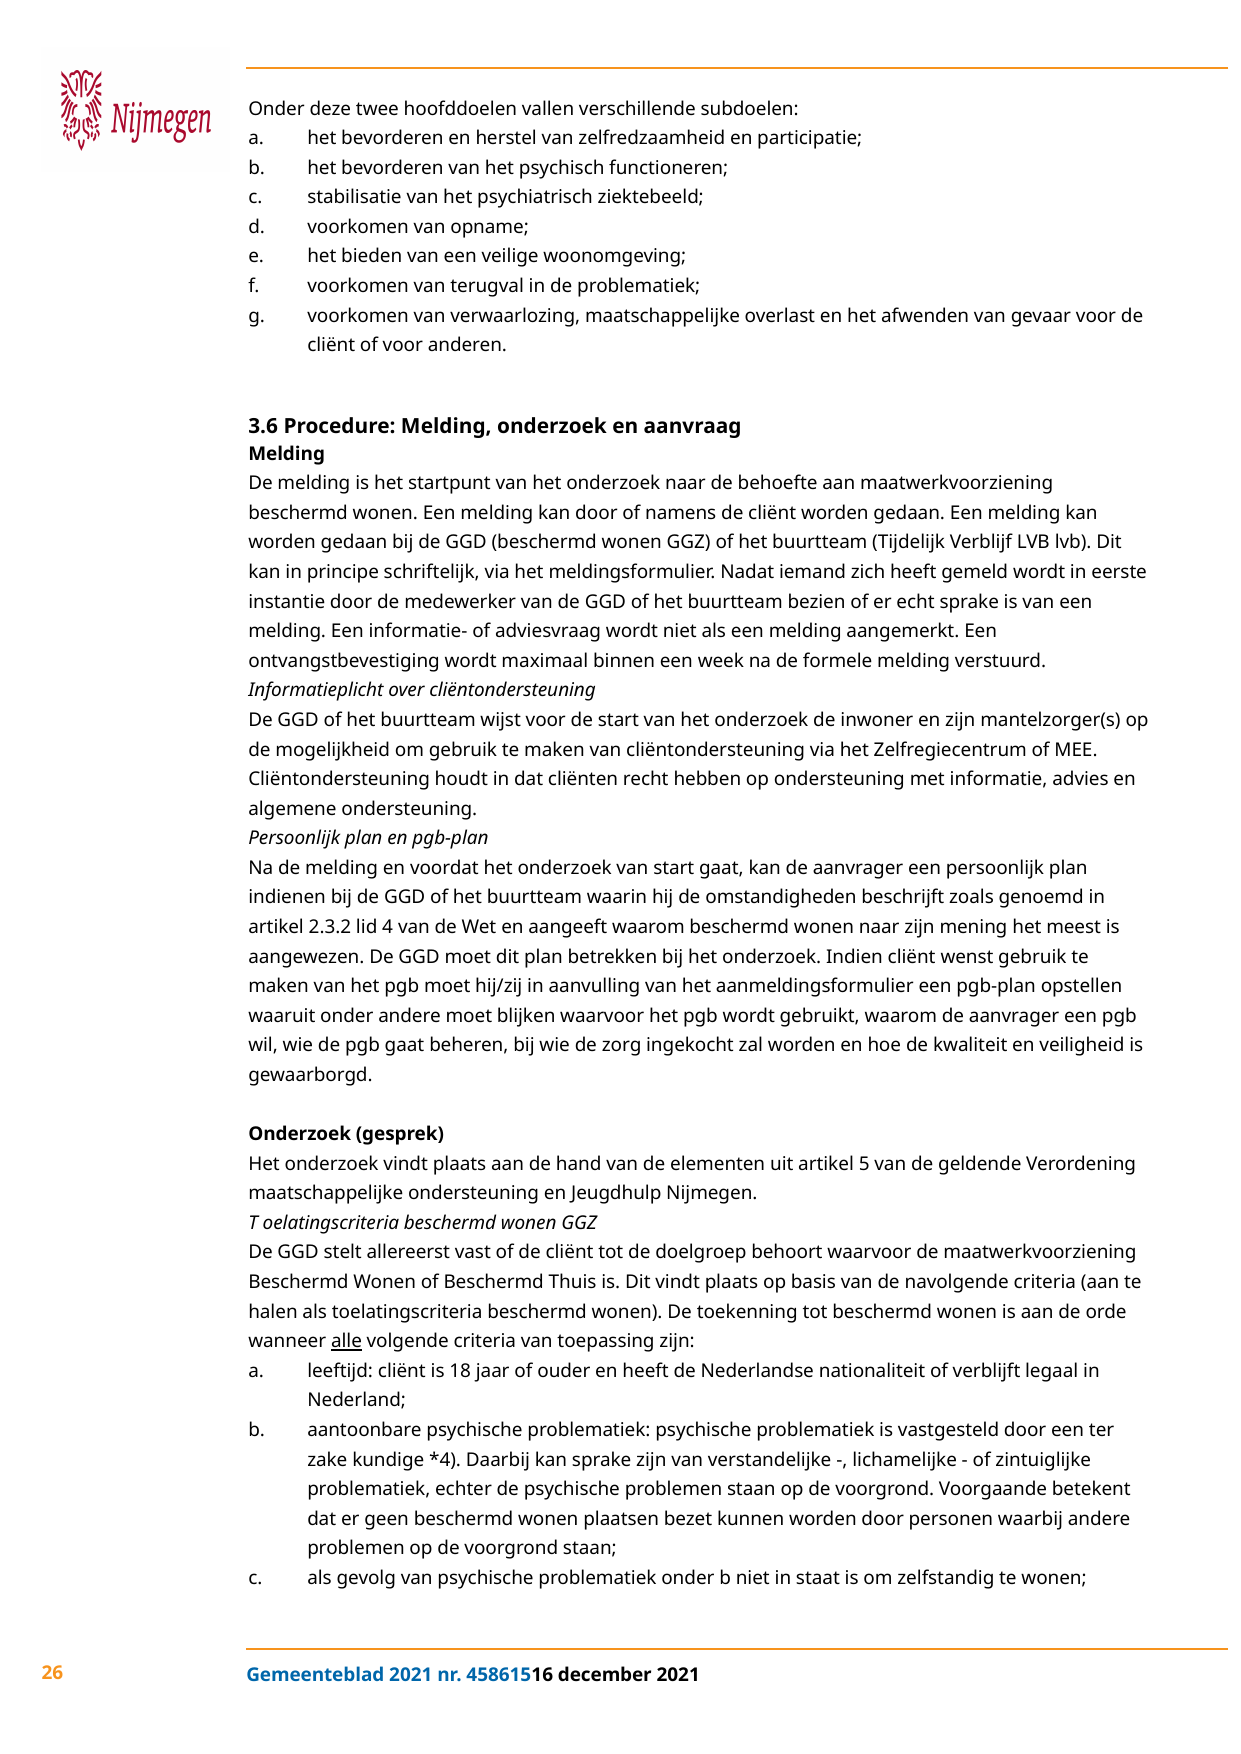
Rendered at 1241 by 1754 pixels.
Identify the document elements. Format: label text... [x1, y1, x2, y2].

text De melding is het startpunt van het onderzoek naar de behoefte aan maatwerkvoorziening beschermd wonen. Een melding kan door of namens de cliënt worden gedaan. Een melding kan worden gedaan bij de GGD (beschermd wonen GGZ) of het buurtteam (Tijdelijk Verblijf LVB lvb). Dit kan in principe schriftelijk, via het meldingsformulier. Nadat iemand zich heeft gemeld wordt in eerste instantie door de medewerker van de GGD of het buurtteam bezien of er echt sprake is van een melding. Een informatie- of adviesvraag wordt niet als een melding aangemerkt. Een ontvangstbevestiging wordt maximaal binnen een week na de formele melding verstuurd. [248, 469, 1152, 673]
list als gevolg van psychische problematiek onder b niet in staat is om zelfstandig te wonen; [248, 1564, 1152, 1590]
picture [41, 47, 231, 172]
text De GGD stelt allereerst vast of de cliënt tot de doelgroep behoort waarvoor de maatwerkvoorziening Beschermd Wonen of Beschermd Thuis is. Dit vindt plaats op basis van de navolgende criteria (aan te halen als toelatingscriteria beschermd wonen). De toekenning tot beschermd wonen is aan de orde wanneer alle volgende criteria van toepassing zijn: [248, 1239, 1152, 1353]
text De GGD of het buurtteam wijst voor de start van het onderzoek de inwoner en zijn mantelzorger(s) op de mogelijkheid om gebruik te maken van cliëntondersteuning via het Zelfregiecentrum of MEE. Cliëntondersteuning houdt in dat cliënten recht hebben op ondersteuning met informatie, advies en algemene ondersteuning. [248, 706, 1152, 821]
list voorkomen van verwaarlozing, maatschappelijke overlast en het afwenden van gevaar voor de cliënt of voor anderen. [248, 302, 1152, 357]
list het bevorderen van het psychisch functioneren; [248, 154, 1152, 180]
text Melding [248, 440, 1152, 466]
text 3.6 Procedure: Melding, onderzoek en aanvraag [248, 411, 1152, 440]
text Persoonlijk plan en pgb-plan [248, 824, 1152, 850]
list voorkomen van terugval in de problematiek; [248, 272, 1152, 298]
text Na de melding en voordat het onderzoek van start gaat, kan de aanvrager een persoonlijk plan indienen bij de GGD of het buurtteam waarin hij de omstandigheden beschrijft zoals genoemd in artikel 2.3.2 lid 4 van de Wet en aangeeft waarom beschermd wonen naar zijn mening het meest is aangewezen. De GGD moet dit plan betrekken bij het onderzoek. Indien cliënt wenst gebruik te maken van het pgb moet hij/zij in aanvulling van het aanmeldingsformulier een pgb-plan opstellen waaruit onder andere moet blijken waarvoor het pgb wordt gebruikt, waarom de aanvrager een pgb wil, wie de pgb gaat beheren, bij wie de zorg ingekocht zal worden en hoe de kwaliteit en veiligheid is gewaarborgd. [248, 854, 1152, 1087]
text Onder deze twee hoofddoelen vallen verschillende subdoelen: [248, 95, 1152, 121]
text T oelatingscriteria beschermd wonen GGZ [248, 1209, 1152, 1235]
list het bieden van een veilige woonomgeving; [248, 243, 1152, 268]
text Informatieplicht over cliëntondersteuning [248, 677, 1152, 702]
list leeftijd: cliënt is 18 jaar of ouder en heeft de Nederlandse nationaliteit of verblijft legaal in Nederland; [248, 1357, 1152, 1412]
text Onderzoek (gesprek) [248, 1120, 1152, 1146]
list stabilisatie van het psychiatrisch ziektebeeld; [248, 183, 1152, 209]
list aantoonbare psychische problematiek: psychische problematiek is vastgesteld door een ter zake kundige *4). Daarbij kan sprake zijn van verstandelijke -, lichamelijke - of zintuiglijke problematiek, echter de psychische problemen staan op de voorgrond. Voorgaande betekent dat er geen beschermd wonen plaatsen bezet kunnen worden door personen waarbij andere problemen op de voorgrond staan; [248, 1416, 1152, 1560]
list het bevorderen en herstel van zelfredzaamheid en participatie; [248, 124, 1152, 150]
list voorkomen van opname; [248, 213, 1152, 239]
text Het onderzoek vindt plaats aan de hand van de elementen uit artikel 5 van de geldende Verordening maatschappelijke ondersteuning en Jeugdhulp Nijmegen. [248, 1150, 1152, 1205]
